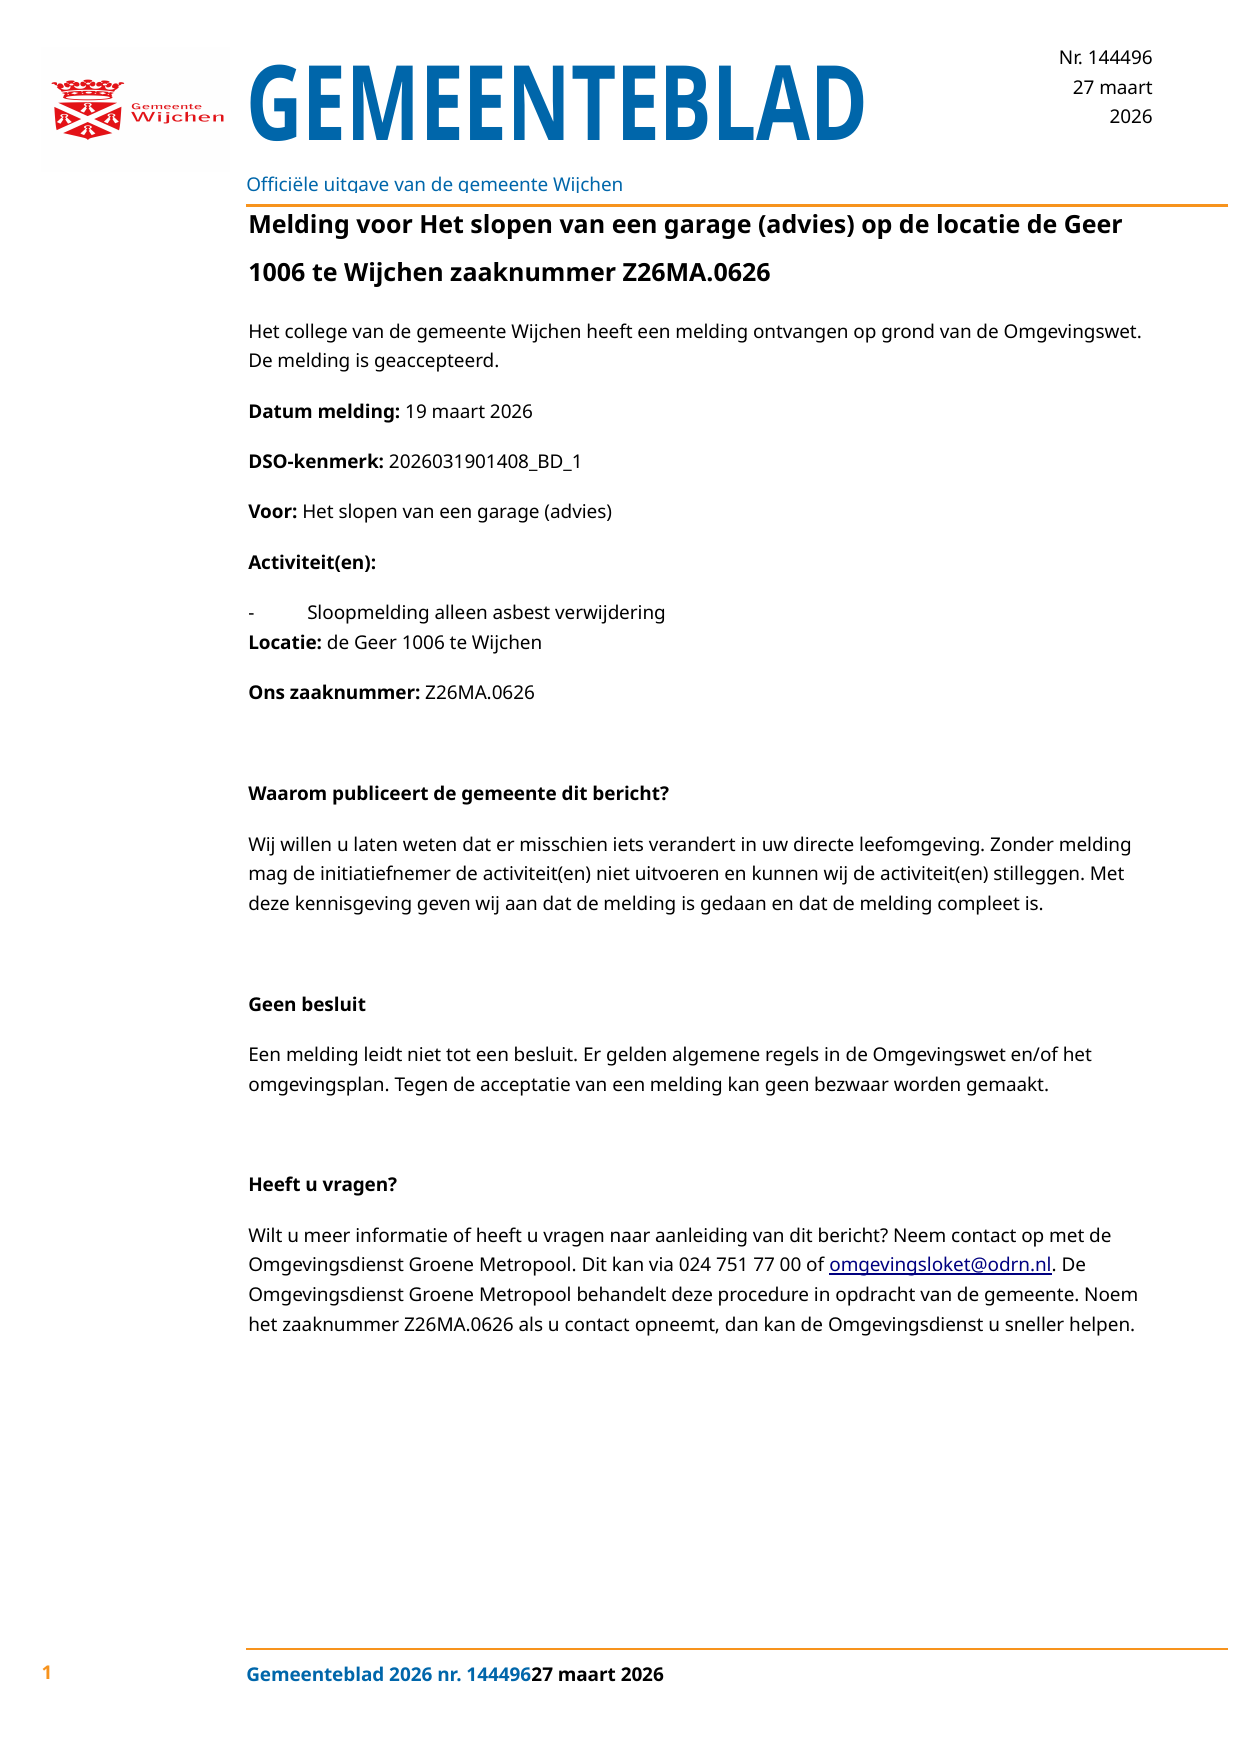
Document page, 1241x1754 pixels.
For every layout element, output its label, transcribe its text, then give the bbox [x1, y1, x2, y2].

text Heeft u vragen? [248, 1172, 1152, 1197]
text Waarom publiceert de gemeente dit bericht? [248, 780, 1152, 806]
text Voor: Het slopen van een garage (advies) [248, 499, 1152, 524]
list Sloopmelding alleen asbest verwijdering [248, 599, 1152, 625]
text Wilt u meer informatie of heeft u vragen naar aanleiding van dit bericht? Neem contact op met de Omgevingsdienst Groene Metropool. Dit kan via 024 751 77 00 of omgevingsloket@odrn.nl. De Omgevingsdienst Groene Metropool behandelt deze procedure in opdracht van de gemeente. Noem het zaaknummer Z26MA.0626 als u contact opneemt, dan kan de Omgevingsdienst u sneller helpen. [248, 1222, 1152, 1337]
picture [41, 47, 231, 172]
text Locatie: de Geer 1006 te Wijchen [248, 629, 1152, 655]
text Activiteit(en): [248, 549, 1152, 575]
text Melding voor Het slopen van een garage (advies) op de locatie de Geer 1006 te Wijchen zaaknummer Z26MA.0626 [248, 207, 1152, 288]
text Ons zaaknummer: Z26MA.0626 [248, 679, 1152, 705]
text Wij willen u laten weten dat er misschien iets verandert in uw directe leefomgeving. Zonder melding mag de initiatiefnemer de activiteit(en) niet uitvoeren en kunnen wij de activiteit(en) stilleggen. Met deze kennisgeving geven wij aan dat de melding is gedaan en dat de melding compleet is. [248, 831, 1152, 916]
text DSO-kenmerk: 2026031901408_BD_1 [248, 448, 1152, 474]
text Geen besluit [248, 991, 1152, 1017]
text Het college van de gemeente Wijchen heeft een melding ontvangen op grond van de Omgevingswet. De melding is geaccepteerd. [248, 318, 1152, 373]
text Datum melding: 19 maart 2026 [248, 398, 1152, 424]
text Een melding leidt niet tot een besluit. Er gelden algemene regels in de Omgevingswet en/of het omgevingsplan. Tegen de acceptatie van een melding kan geen bezwaar worden gemaakt. [248, 1041, 1152, 1097]
